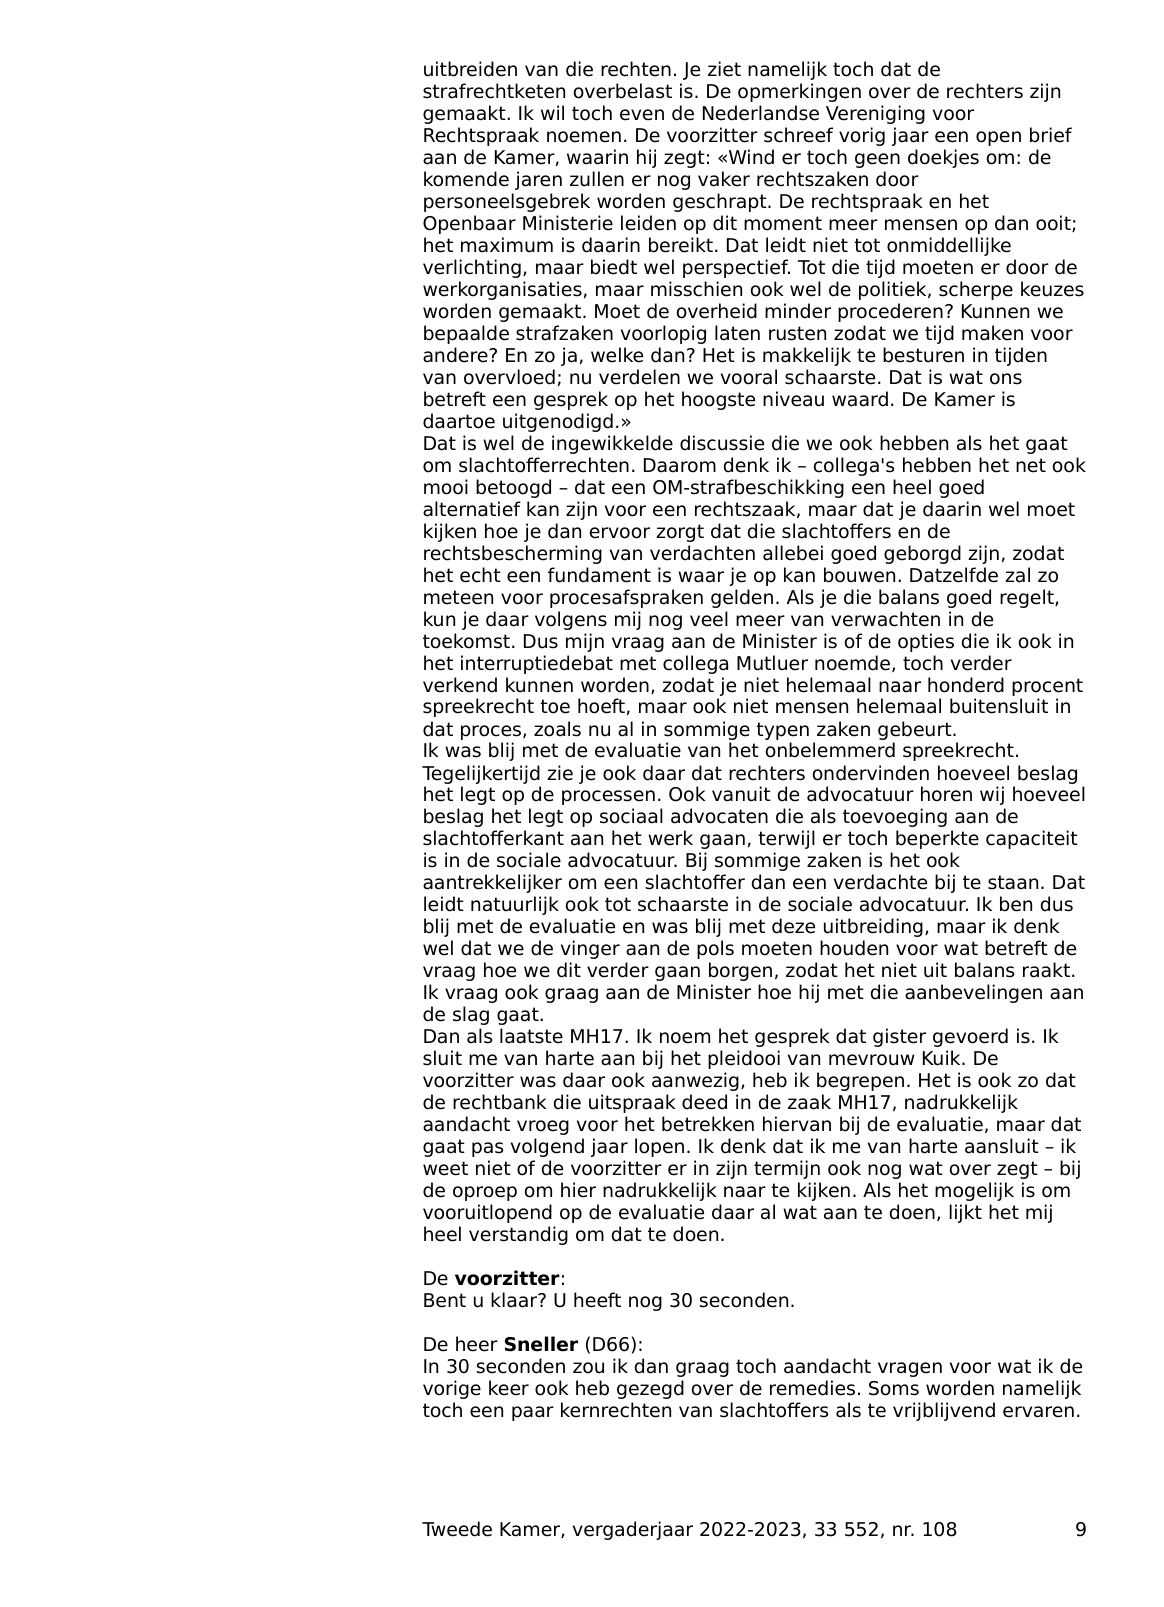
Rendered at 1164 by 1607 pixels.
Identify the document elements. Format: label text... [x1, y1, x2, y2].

text uitbreiden van die rechten. Je ziet namelijk toch dat de strafrechtketen overbelast is. De opmerkingen over de rechters zijn gemaakt. Ik wil toch even de Nederlandse Vereniging voor Rechtspraak noemen. De voorzitter schreef vorig jaar een open brief aan de Kamer, waarin hij zegt: «Wind er toch geen doekjes om: de komende jaren zullen er nog vaker rechtszaken door personeelsgebrek worden geschrapt. De rechtspraak en het Openbaar Ministerie leiden op dit moment meer mensen op dan ooit; het maximum is daarin bereikt. Dat leidt niet tot onmiddellijke verlichting, maar biedt wel perspectief. Tot die tijd moeten er door de werkorganisaties, maar misschien ook wel de politiek, scherpe keuzes worden gemaakt. Moet de overheid minder procederen? Kunnen we bepaalde strafzaken voorlopig laten rusten zodat we tijd maken voor andere? En zo ja, welke dan? Het is makkelijk te besturen in tijden van overvloed; nu verdelen we vooral schaarste. Dat is wat ons betreft een gesprek op het hoogste niveau waard. De Kamer is daartoe uitgenodigd.» [422, 59, 1087, 433]
text Dat is wel de ingewikkelde discussie die we ook hebben als het gaat om slachtofferrechten. Daarom denk ik – collega's hebben het net ook mooi betoogd – dat een OM-strafbeschikking een heel goed alternatief kan zijn voor een rechtszaak, maar dat je daarin wel moet kijken hoe je dan ervoor zorgt dat die slachtoffers en de rechtsbescherming van verdachten allebei goed geborgd zijn, zodat het echt een fundament is waar je op kan bouwen. Datzelfde zal zo meteen voor procesafspraken gelden. Als je die balans goed regelt, kun je daar volgens mij nog veel meer van verwachten in de toekomst. Dus mijn vraag aan de Minister is of de opties die ik ook in het interruptiedebat met collega Mutluer noemde, toch verder verkend kunnen worden, zodat je niet helemaal naar honderd procent spreekrecht toe hoeft, maar ook niet mensen helemaal buitensluit in dat proces, zoals nu al in sommige typen zaken gebeurt. [422, 433, 1087, 740]
text De voorzitter: [422, 1268, 1087, 1290]
text Dan als laatste MH17. Ik noem het gesprek dat gister gevoerd is. Ik sluit me van harte aan bij het pleidooi van mevrouw Kuik. De voorzitter was daar ook aanwezig, heb ik begrepen. Het is ook zo dat de rechtbank die uitspraak deed in de zaak MH17, nadrukkelijk aandacht vroeg voor het betrekken hiervan bij de evaluatie, maar dat gaat pas volgend jaar lopen. Ik denk dat ik me van harte aansluit – ik weet niet of de voorzitter er in zijn termijn ook nog wat over zegt – bij de oproep om hier nadrukkelijk naar te kijken. Als het mogelijk is om vooruitlopend op de evaluatie daar al wat aan te doen, lijkt het mij heel verstandig om dat te doen. [422, 1026, 1087, 1246]
text Bent u klaar? U heeft nog 30 seconden. [422, 1290, 1087, 1312]
text Ik was blij met de evaluatie van het onbelemmerd spreekrecht. Tegelijkertijd zie je ook daar dat rechters ondervinden hoeveel beslag het legt op de processen. Ook vanuit de advocatuur horen wij hoeveel beslag het legt op sociaal advocaten die als toevoeging aan de slachtofferkant aan het werk gaan, terwijl er toch beperkte capaciteit is in de sociale advocatuur. Bij sommige zaken is het ook aantrekkelijker om een slachtoffer dan een verdachte bij te staan. Dat leidt natuurlijk ook tot schaarste in de sociale advocatuur. Ik ben dus blij met de evaluatie en was blij met deze uitbreiding, maar ik denk wel dat we de vinger aan de pols moeten houden voor wat betreft de vraag hoe we dit verder gaan borgen, zodat het niet uit balans raakt. Ik vraag ook graag aan de Minister hoe hij met die aanbevelingen aan de slag gaat. [422, 740, 1087, 1026]
text In 30 seconden zou ik dan graag toch aandacht vragen voor wat ik de vorige keer ook heb gezegd over de remedies. Soms worden namelijk toch een paar kernrechten van slachtoffers als te vrijblijvend ervaren. [422, 1356, 1087, 1422]
text De heer Sneller (D66): [422, 1334, 1087, 1356]
